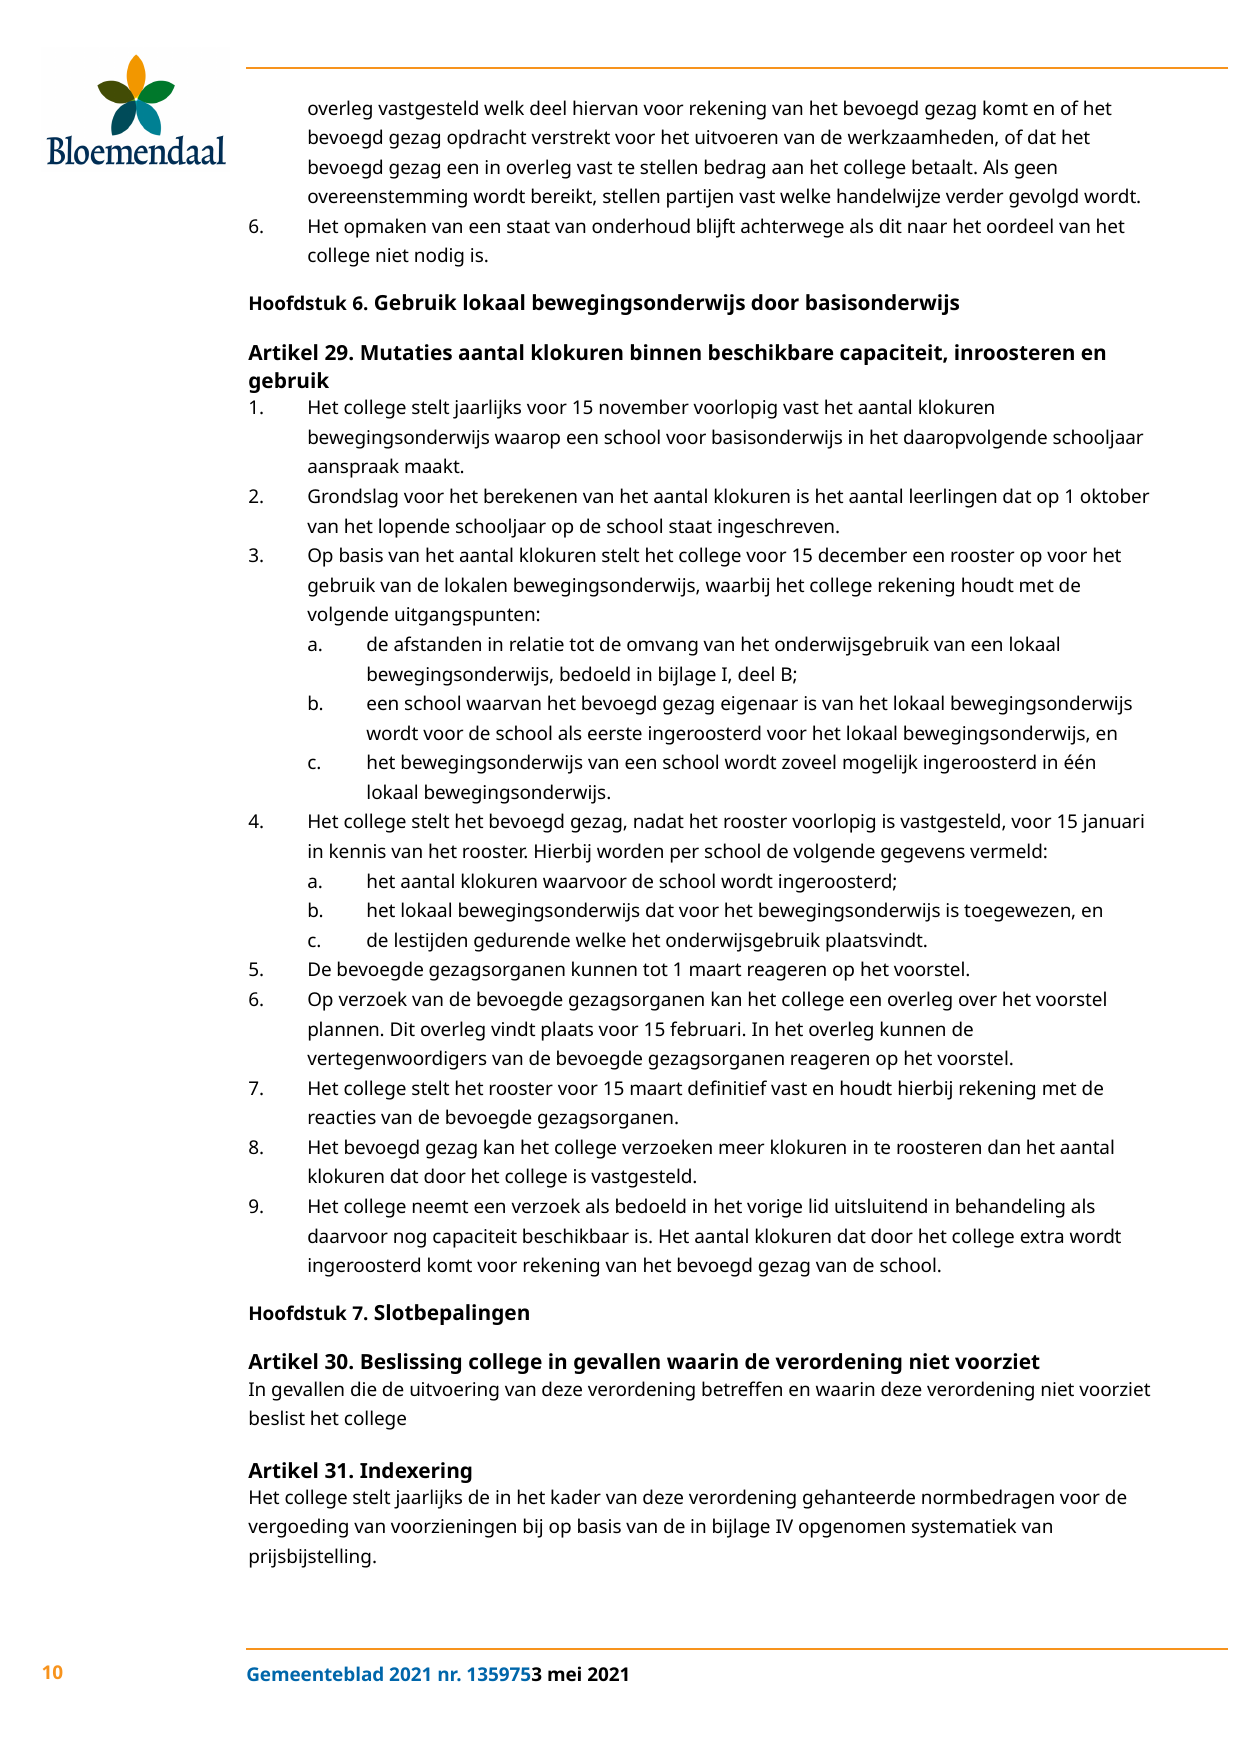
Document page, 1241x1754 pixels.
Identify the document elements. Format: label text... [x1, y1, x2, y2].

text Artikel 30. Beslissing college in gevallen waarin de verordening niet voorziet [248, 1347, 1152, 1376]
list Op basis van het aantal klokuren stelt het college voor 15 december een rooster op voor het gebruik van de lokalen bewegingsonderwijs, waarbij het college rekening houdt met de volgende uitgangspunten: [248, 542, 1152, 627]
list een school waarvan het bevoegd gezag eigenaar is van het lokaal bewegingsonderwijs wordt voor de school als eerste ingeroosterd voor het lokaal bewegingsonderwijs, en [307, 690, 1152, 746]
text In gevallen die de uitvoering van deze verordening betreffen en waarin deze verordening niet voorziet beslist het college [248, 1376, 1152, 1431]
text Hoofdstuk 7. Slotbepalingen [248, 1298, 1152, 1326]
list Het college stelt jaarlijks voor 15 november voorlopig vast het aantal klokuren bewegingsonderwijs waarop een school voor basisonderwijs in het daaropvolgende schooljaar aanspraak maakt. [248, 394, 1152, 479]
text Hoofdstuk 6. Gebruik lokaal bewegingsonderwijs door basisonderwijs [248, 288, 1152, 317]
list Het college stelt het rooster voor 15 maart definitief vast en houdt hierbij rekening met de reacties van de bevoegde gezagsorganen. [248, 1075, 1152, 1130]
text Het college stelt jaarlijks de in het kader van deze verordening gehanteerde normbedragen voor de vergoeding van voorzieningen bij op basis van de in bijlage IV opgenomen systematiek van prijsbijstelling. [248, 1484, 1152, 1569]
list Het opmaken van een staat van onderhoud blijft achterwege als dit naar het oordeel van het college niet nodig is. [248, 213, 1152, 268]
list overleg vastgesteld welk deel hiervan voor rekening van het bevoegd gezag komt en of het bevoegd gezag opdracht verstrekt voor het uitvoeren van de werkzaamheden, of dat het bevoegd gezag een in overleg vast te stellen bedrag aan het college betaalt. Als geen overeenstemming wordt bereikt, stellen partijen vast welke handelwijze verder gevolgd wordt. [248, 95, 1152, 209]
list Op verzoek van de bevoegde gezagsorganen kan het college een overleg over het voorstel plannen. Dit overleg vindt plaats voor 15 februari. In het overleg kunnen de vertegenwoordigers van de bevoegde gezagsorganen reageren op het voorstel. [248, 986, 1152, 1071]
list Grondslag voor het berekenen van het aantal klokuren is het aantal leerlingen dat op 1 oktober van het lopende schooljaar op de school staat ingeschreven. [248, 483, 1152, 538]
list het lokaal bewegingsonderwijs dat voor het bewegingsonderwijs is toegewezen, en [307, 897, 1152, 923]
list Het college neemt een verzoek als bedoeld in het vorige lid uitsluitend in behandeling als daarvoor nog capaciteit beschikbaar is. Het aantal klokuren dat door het college extra wordt ingeroosterd komt voor rekening van het bevoegd gezag van de school. [248, 1193, 1152, 1278]
list Het bevoegd gezag kan het college verzoeken meer klokuren in te roosteren dan het aantal klokuren dat door het college is vastgesteld. [248, 1134, 1152, 1189]
picture [41, 47, 231, 172]
text Artikel 31. Indexering [248, 1456, 1152, 1484]
list de afstanden in relatie tot de omvang van het onderwijsgebruik van een lokaal bewegingsonderwijs, bedoeld in bijlage I, deel B; [307, 631, 1152, 686]
list de lestijden gedurende welke het onderwijsgebruik plaatsvindt. [307, 927, 1152, 953]
list het aantal klokuren waarvoor de school wordt ingeroosterd; [307, 868, 1152, 893]
list het bewegingsonderwijs van een school wordt zoveel mogelijk ingeroosterd in één lokaal bewegingsonderwijs. [307, 749, 1152, 805]
list De bevoegde gezagsorganen kunnen tot 1 maart reageren op het voorstel. [248, 957, 1152, 982]
list Het college stelt het bevoegd gezag, nadat het rooster voorlopig is vastgesteld, voor 15 januari in kennis van het rooster. Hierbij worden per school de volgende gegevens vermeld: [248, 809, 1152, 864]
text Artikel 29. Mutaties aantal klokuren binnen beschikbare capaciteit, inroosteren en gebruik [248, 338, 1152, 394]
